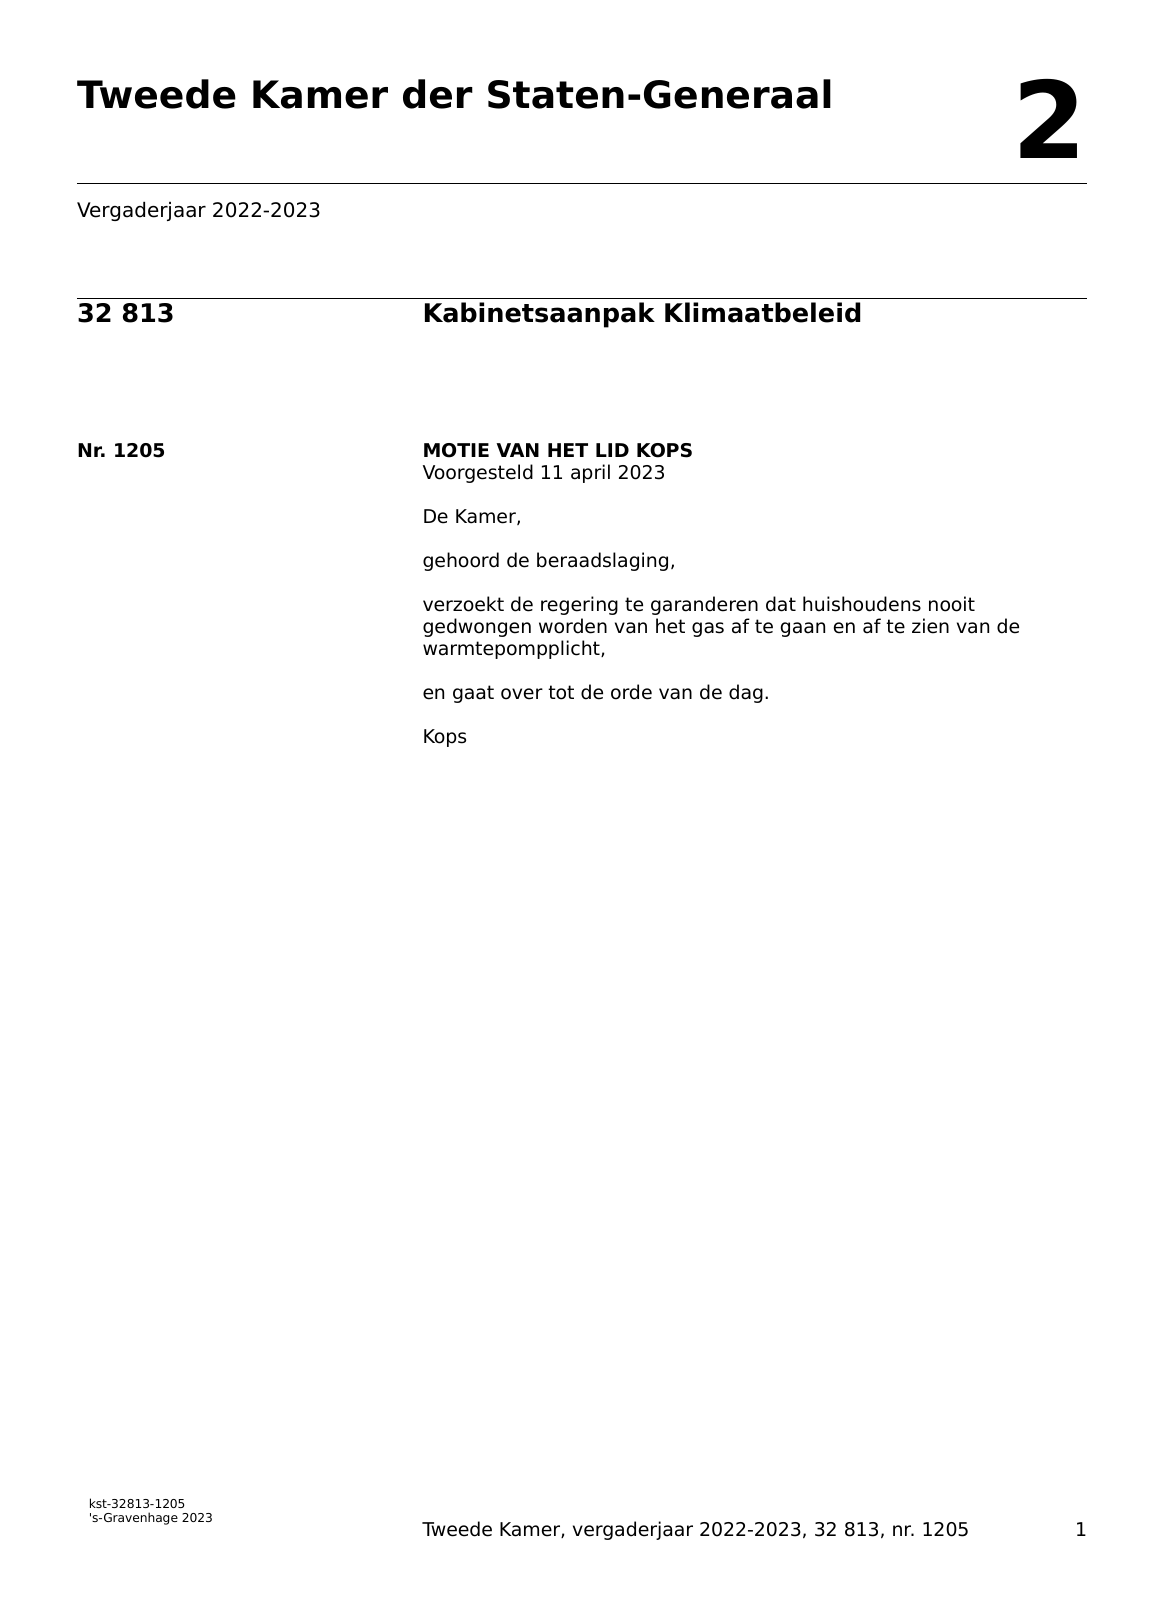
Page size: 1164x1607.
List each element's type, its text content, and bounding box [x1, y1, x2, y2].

text kst-32813-1205 [88, 1497, 323, 1511]
text verzoekt de regering te garanderen dat huishoudens nooit gedwongen worden van het gas af te gaan en af te zien van de warmtepompplicht, [422, 594, 1087, 660]
text De Kamer, [422, 506, 1087, 528]
subtitle Nr. 1205 MOTIE VAN HET LID KOPS [77, 440, 1087, 462]
text gehoord de beraadslaging, [422, 550, 1087, 572]
text en gaat over tot de orde van de dag. [422, 682, 1087, 704]
table_header Tweede Kamer der Staten-Generaal [77, 59, 886, 183]
text Voorgesteld 11 april 2023 [422, 462, 1087, 484]
text 's-Gravenhage 2023 [88, 1511, 323, 1525]
table_header 2 [886, 59, 1087, 183]
text Kops [422, 726, 1087, 748]
subtitle 32 813 Kabinetsaanpak Klimaatbeleid [77, 299, 1087, 329]
table_cell Vergaderjaar 2022-2023 [77, 184, 1087, 298]
